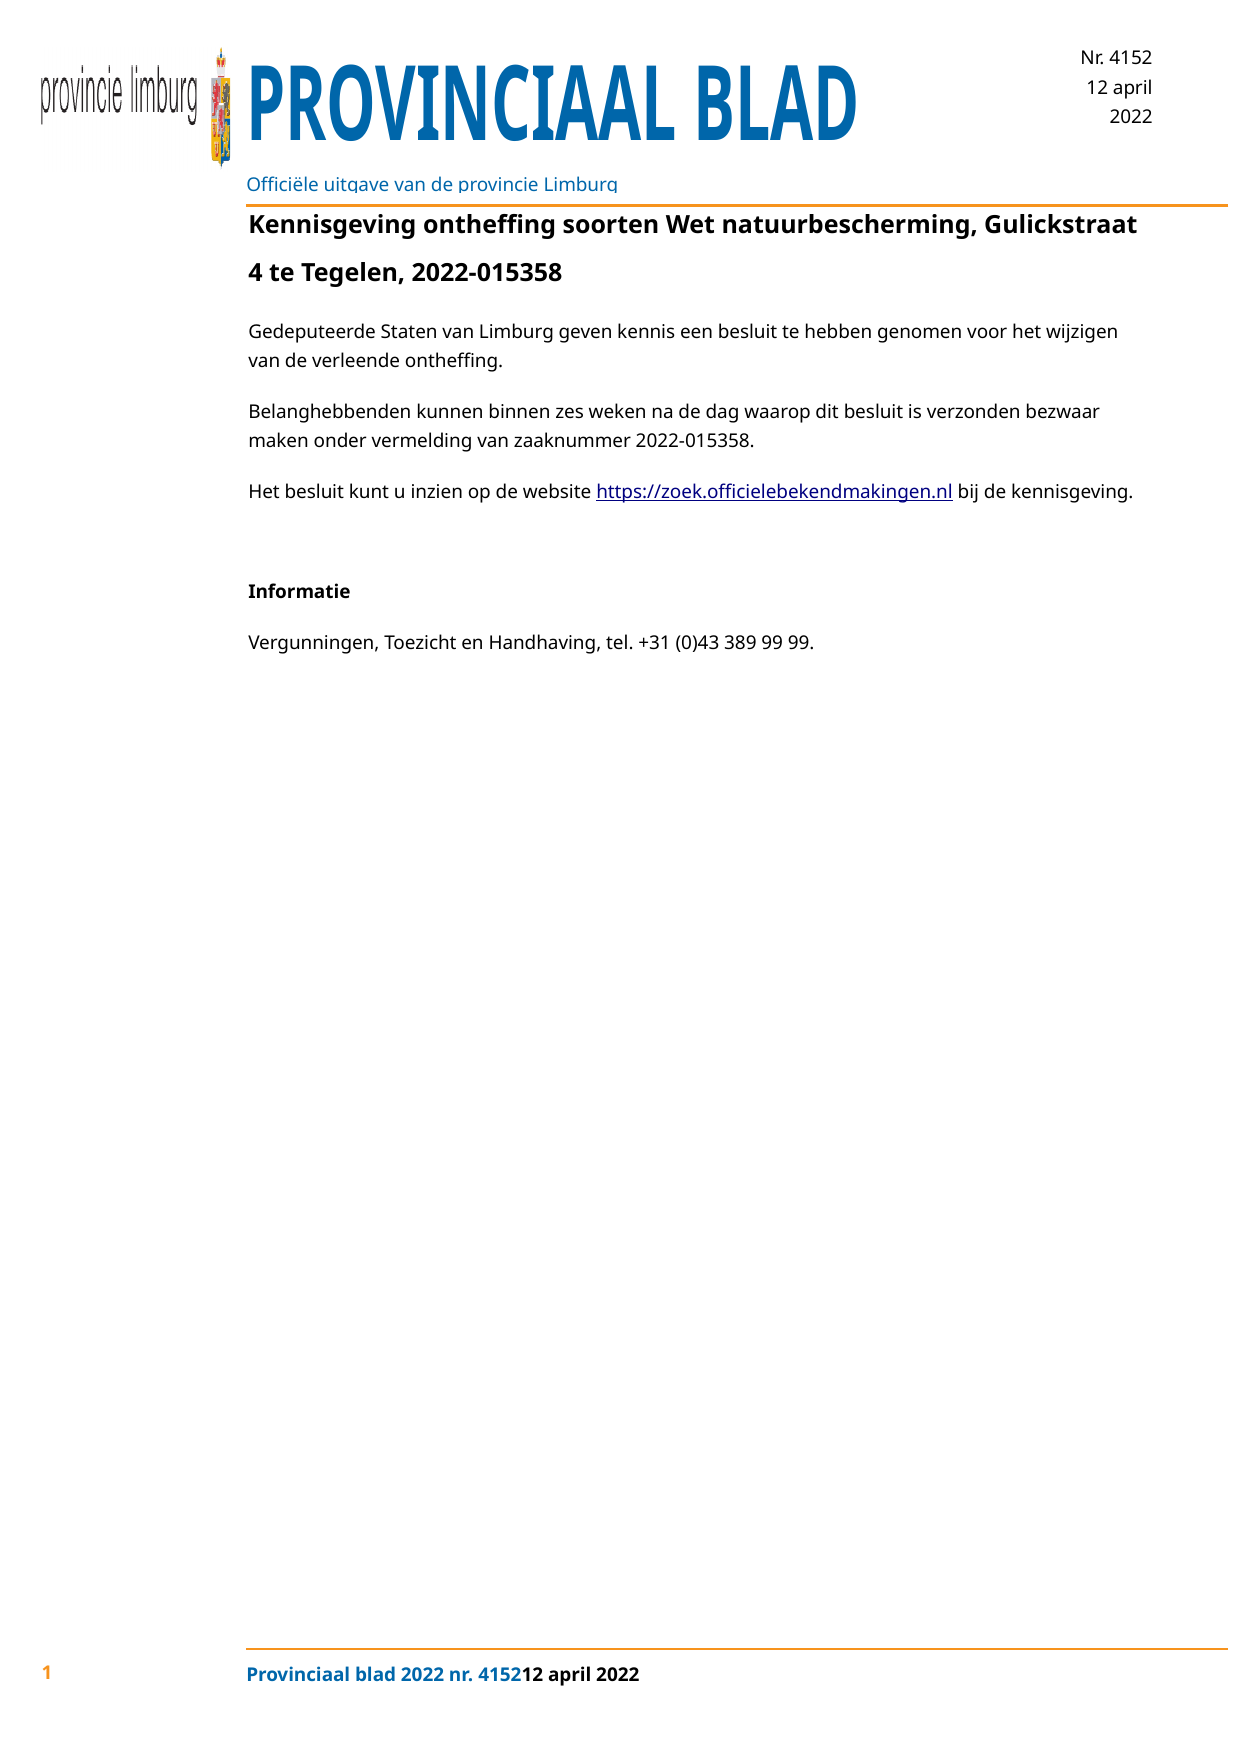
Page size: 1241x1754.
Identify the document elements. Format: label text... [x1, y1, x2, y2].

text Vergunningen, Toezicht en Handhaving, tel. +31 (0)43 389 99 99. [248, 629, 1152, 655]
text Kennisgeving ontheffing soorten Wet natuurbescherming, Gulickstraat 4 te Tegelen, 2022-015358 [248, 207, 1152, 288]
text Gedeputeerde Staten van Limburg geven kennis een besluit te hebben genomen voor het wijzigen van de verleende ontheffing. [248, 318, 1152, 373]
text Belanghebbenden kunnen binnen zes weken na de dag waarop dit besluit is verzonden bezwaar maken onder vermelding van zaaknummer 2022-015358. [248, 398, 1152, 453]
text Het besluit kunt u inzien op de website https://zoek.officielebekendmakingen.nl bij de kennisgeving. [248, 478, 1152, 504]
picture [41, 47, 231, 172]
text Informatie [248, 579, 1152, 604]
